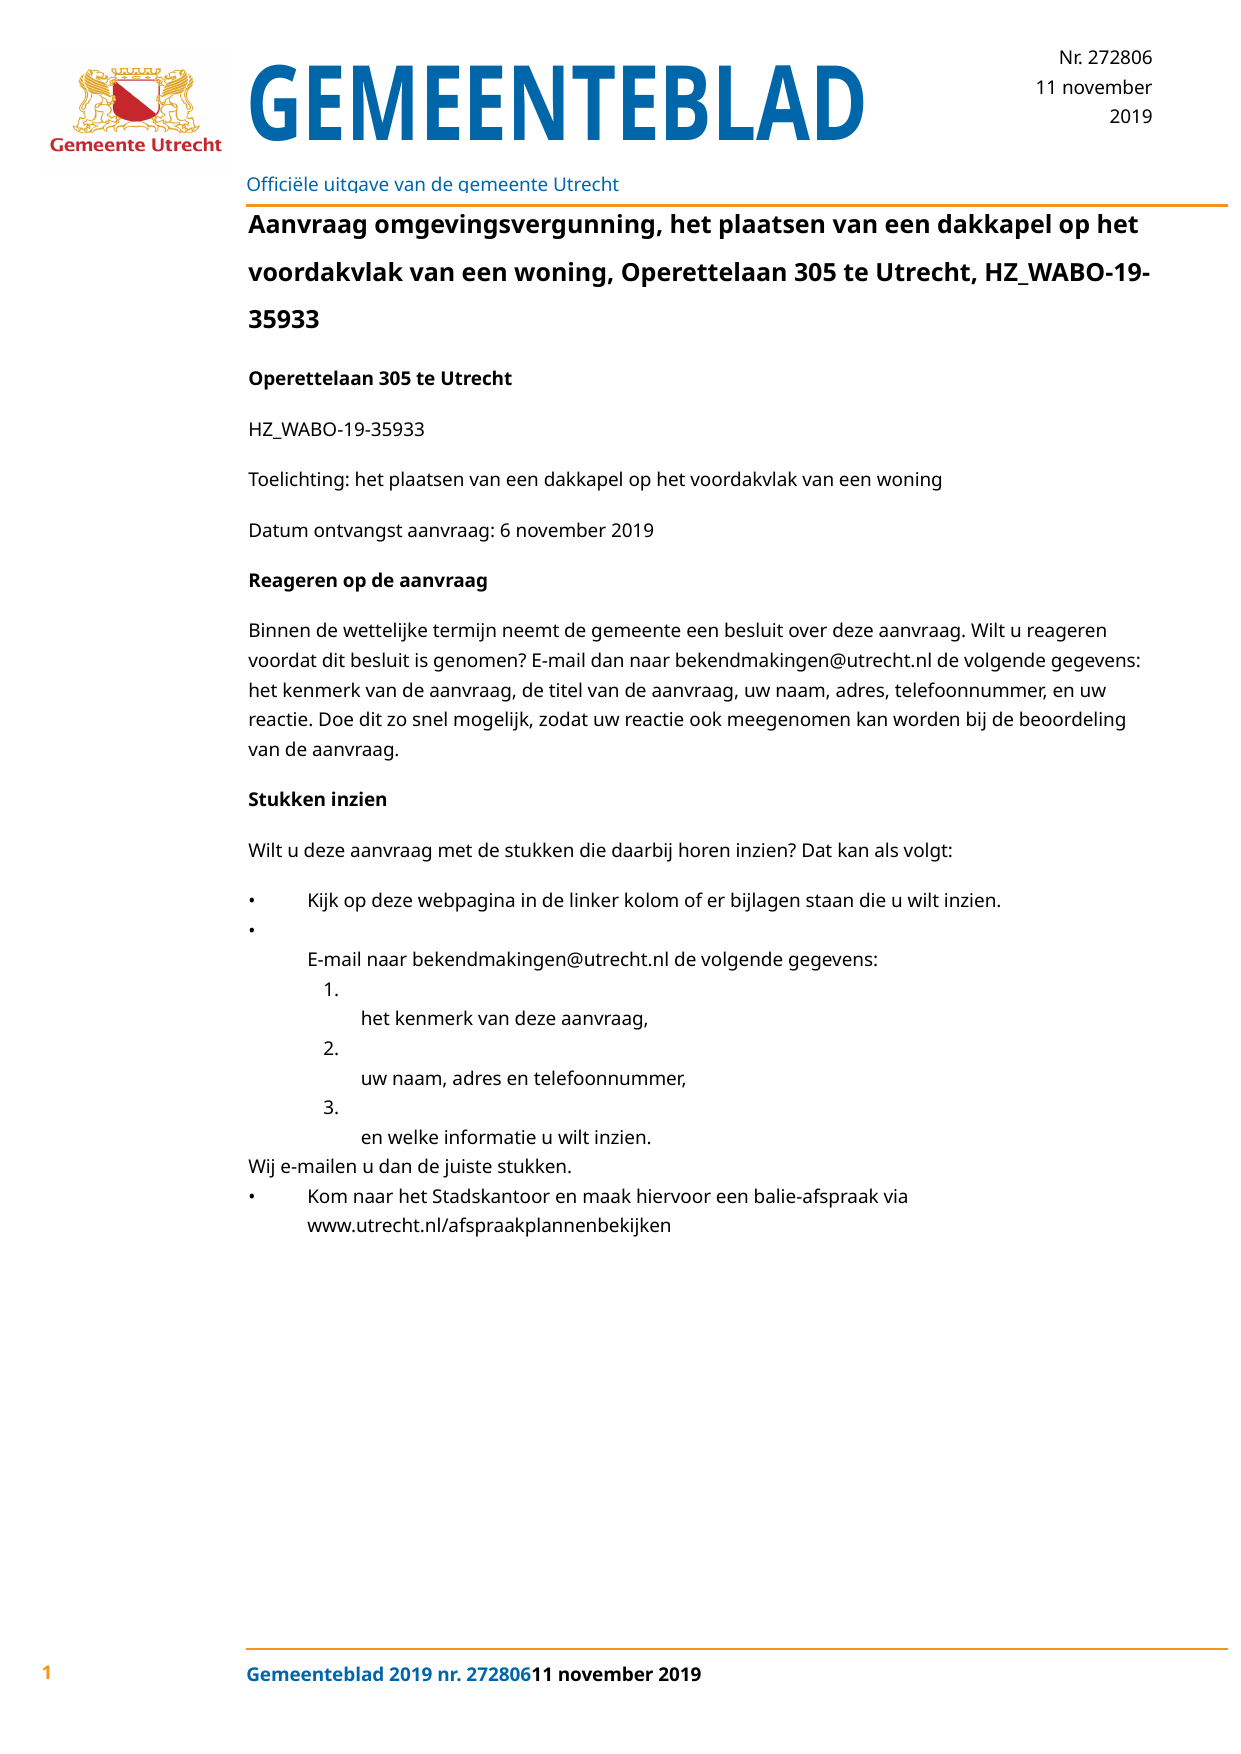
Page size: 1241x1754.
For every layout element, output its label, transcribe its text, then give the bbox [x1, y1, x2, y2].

picture [41, 47, 231, 172]
text Datum ontvangst aanvraag: 6 november 2019 [248, 517, 1152, 542]
text Wilt u deze aanvraag met de stukken die daarbij horen inzien? Dat kan als volgt: [248, 837, 1152, 862]
text Aanvraag omgevingsvergunning, het plaatsen van een dakkapel op het voordakvlak van een woning, Operettelaan 305 te Utrecht, HZ_WABO-19-35933 [248, 207, 1152, 336]
text Wij e-mailen u dan de juiste stukken. [248, 1153, 1152, 1179]
text Stukken inzien [248, 786, 1152, 812]
text HZ_WABO-19-35933 [248, 416, 1152, 442]
list het kenmerk van deze aanvraag, [323, 1006, 1152, 1031]
list en welke informatie u wilt inzien. [323, 1124, 1152, 1149]
list E-mail naar bekendmakingen@utrecht.nl de volgende gegevens: [248, 946, 1152, 972]
list Kom naar het Stadskantoor en maak hiervoor een balie-afspraak via www.utrecht.nl/afspraakplannenbekijken [248, 1183, 1152, 1238]
text Toelichting: het plaatsen van een dakkapel op het voordakvlak van een woning [248, 466, 1152, 492]
text Reageren op de aanvraag [248, 567, 1152, 593]
text Binnen de wettelijke termijn neemt de gemeente een besluit over deze aanvraag. Wilt u reageren voordat dit besluit is genomen? E-mail dan naar bekendmakingen@utrecht.nl de volgende gegevens: het kenmerk van de aanvraag, de titel van de aanvraag, uw naam, adres, telefoonnummer, en uw reactie. Doe dit zo snel mogelijk, zodat uw reactie ook meegenomen kan worden bij de beoordeling van de aanvraag. [248, 618, 1152, 762]
list uw naam, adres en telefoonnummer, [323, 1065, 1152, 1090]
list Kijk op deze webpagina in de linker kolom of er bijlagen staan die u wilt inzien. [248, 887, 1152, 913]
text Operettelaan 305 te Utrecht [248, 366, 1152, 391]
